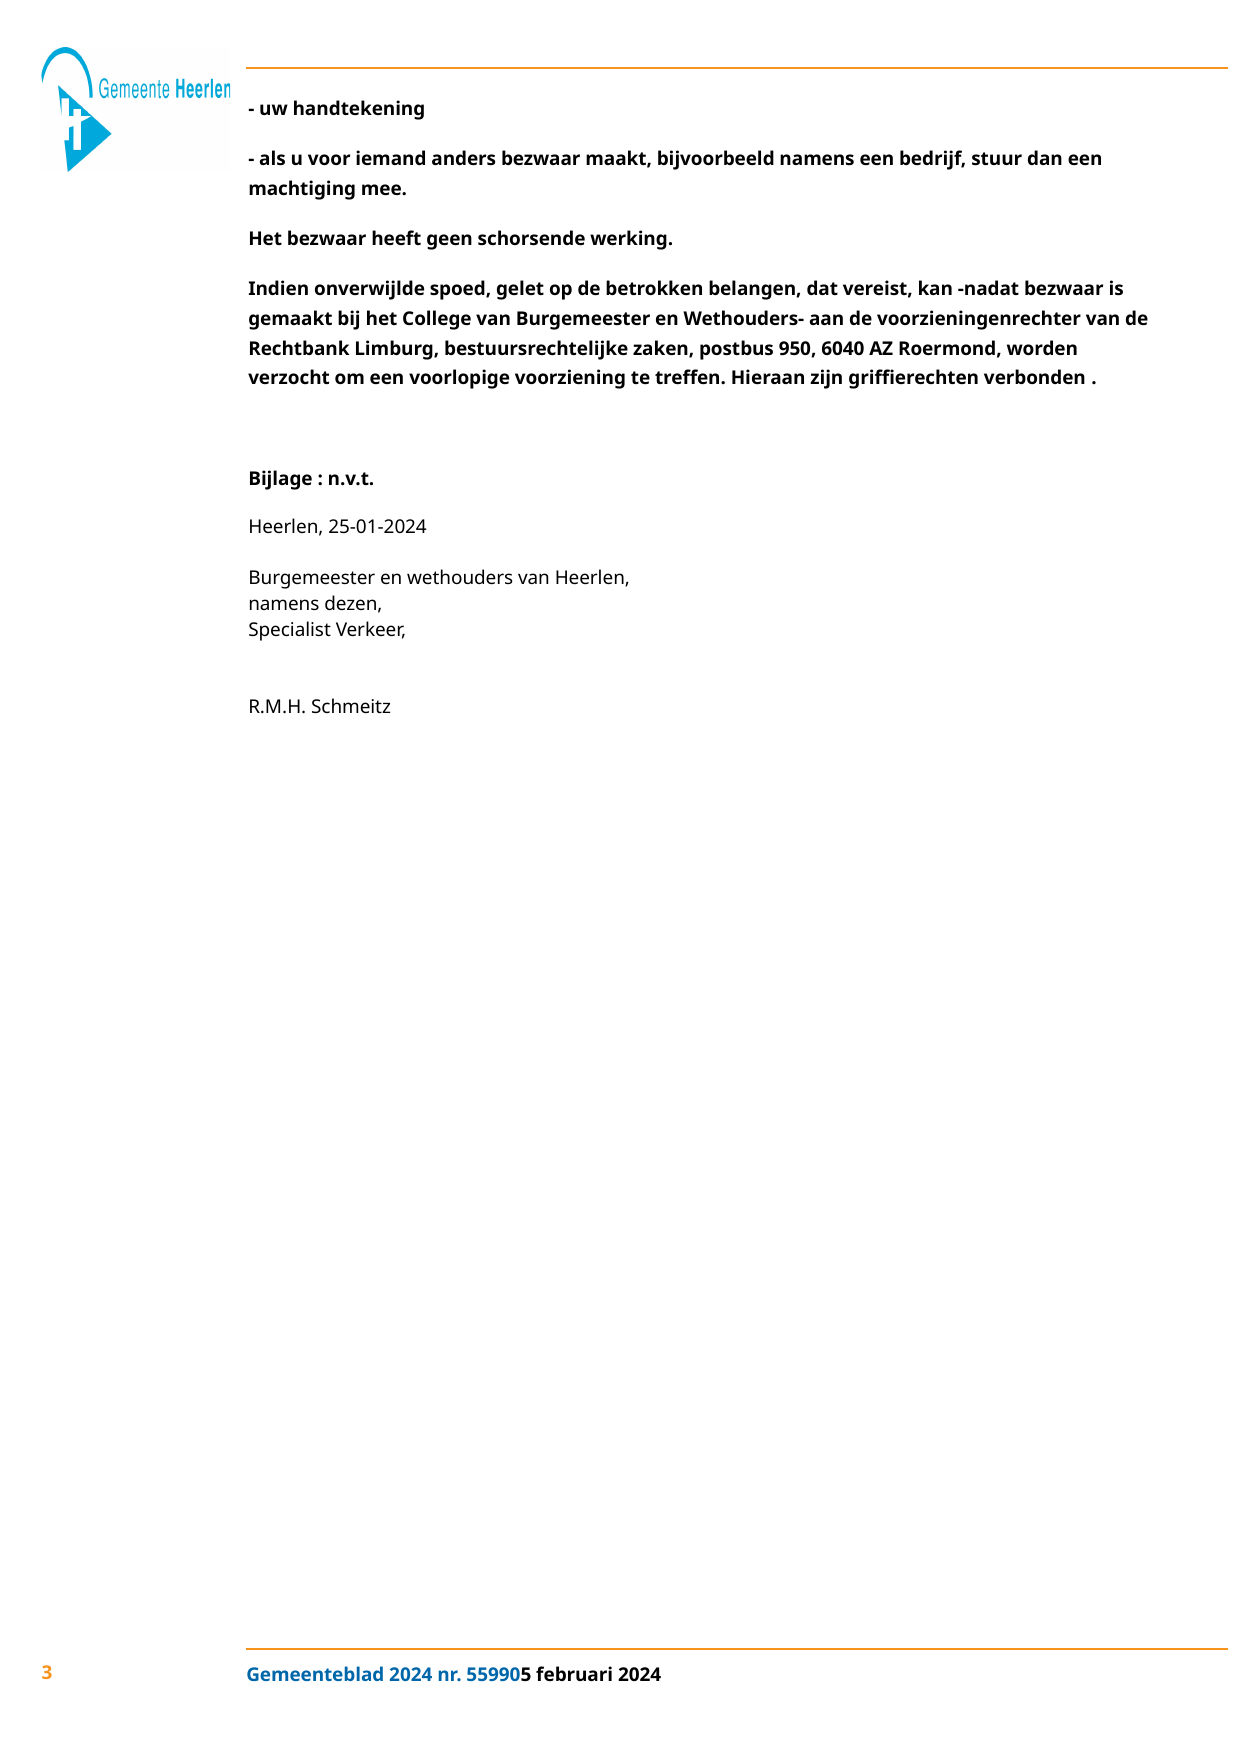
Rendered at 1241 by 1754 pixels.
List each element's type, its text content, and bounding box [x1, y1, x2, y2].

text - als u voor iemand anders bezwaar maakt, bijvoorbeeld namens een bedrijf, stuur dan een machtiging mee. [248, 145, 1152, 201]
text namens dezen, [248, 590, 1152, 616]
text - uw handtekening [248, 95, 1152, 121]
text Heerlen, 25-01-2024 [248, 513, 1152, 539]
picture [41, 47, 59, 70]
text Indien onverwijlde spoed, gelet op de betrokken belangen, dat vereist, kan -nadat bezwaar is gemaakt bij het College van Burgemeester en Wethouders- aan de voorzieningenrechter van de Rechtbank Limburg, bestuursrechtelijke zaken, postbus 950, 6040 AZ Roermond, worden verzocht om een voorlopige voorziening te treffen. Hieraan zijn griffierechten verbonden . [248, 276, 1152, 390]
text Specialist Verkeer, [248, 616, 1152, 642]
text Het bezwaar heeft geen schorsende werking. [248, 225, 1152, 251]
picture [41, 47, 231, 172]
text R.M.H. Schmeitz [248, 693, 1152, 719]
text Burgemeester en wethouders van Heerlen, [248, 564, 1152, 590]
text Bijlage : n.v.t. [248, 465, 1152, 491]
